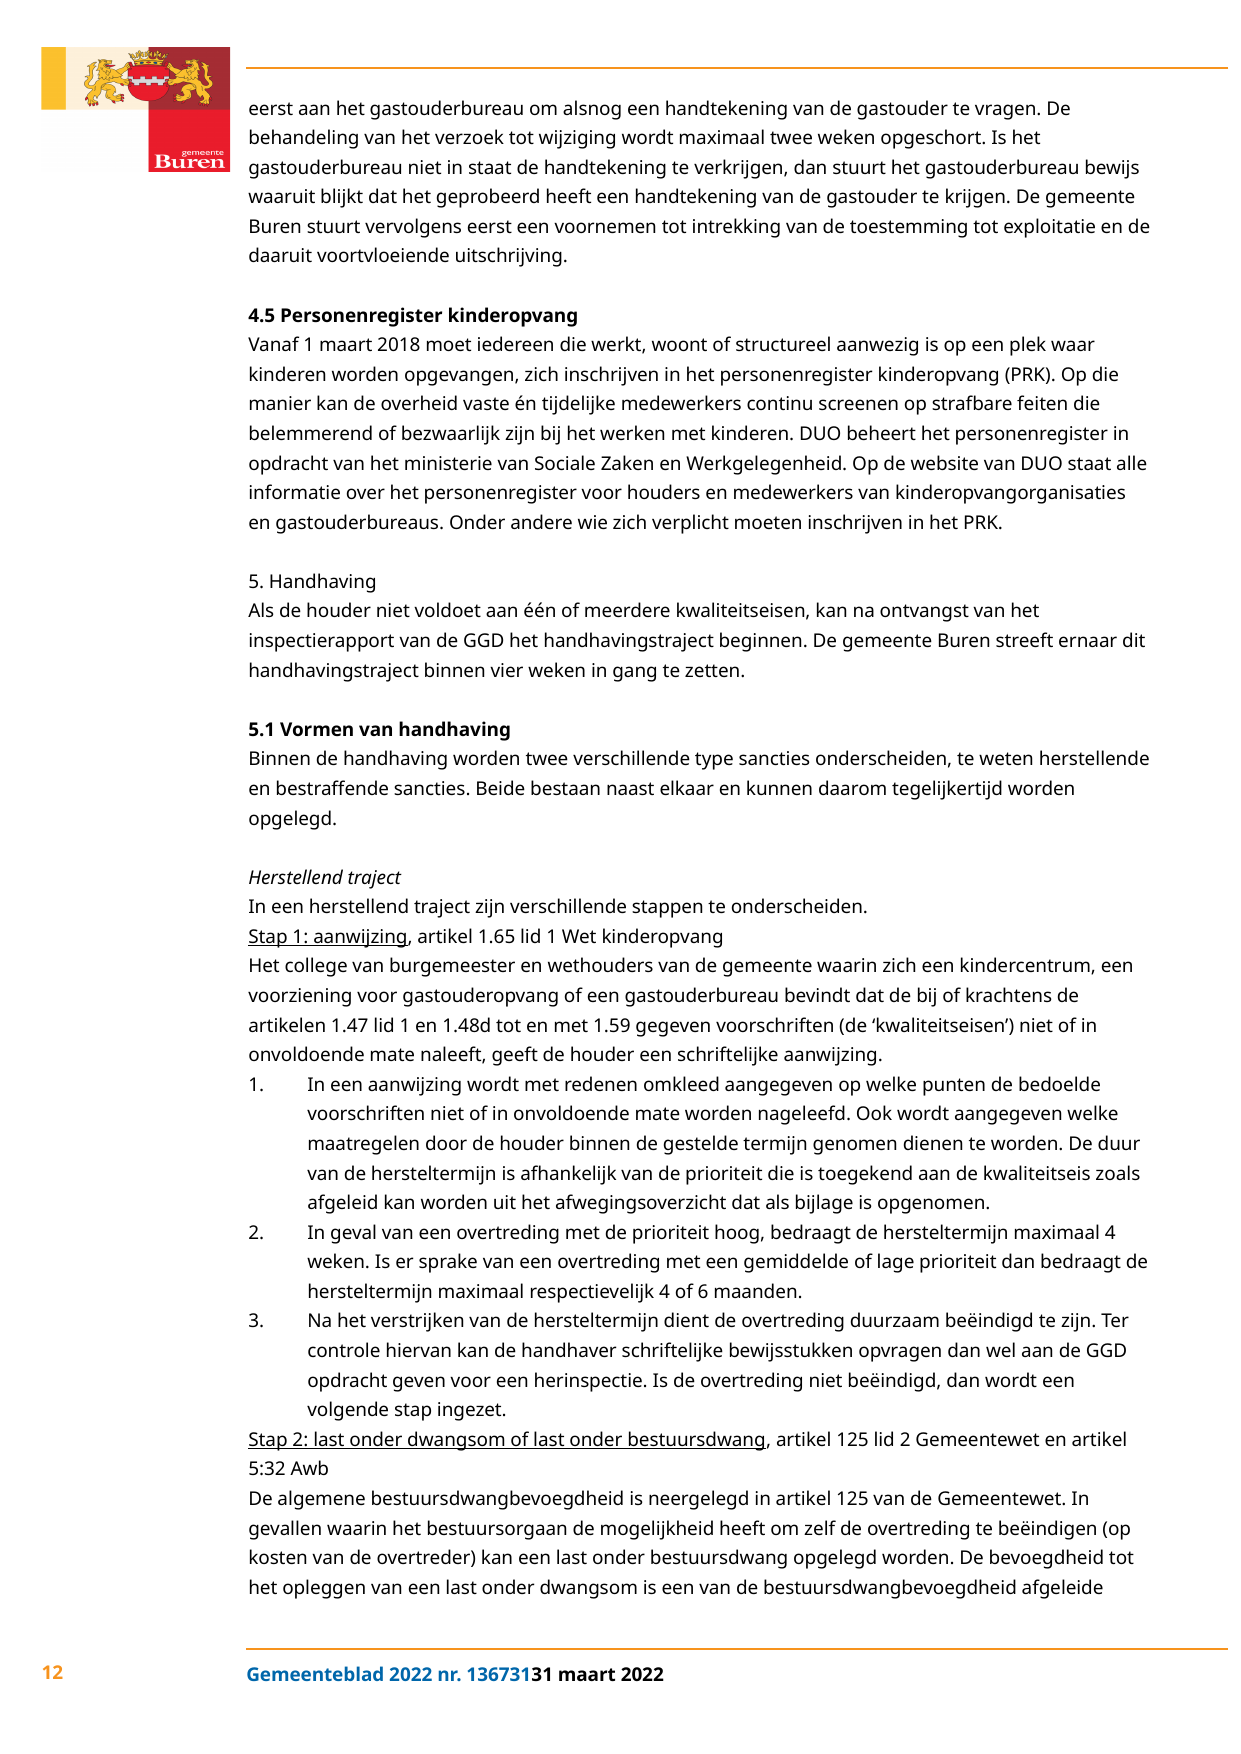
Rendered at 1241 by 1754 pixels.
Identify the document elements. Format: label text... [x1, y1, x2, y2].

text 4.5 Personenregister kinderopvang [248, 302, 1152, 328]
text eerst aan het gastouderbureau om alsnog een handtekening van de gastouder te vragen. De behandeling van het verzoek tot wijziging wordt maximaal twee weken opgeschort. Is het gastouderbureau niet in staat de handtekening te verkrijgen, dan stuurt het gastouderbureau bewijs waaruit blijkt dat het geprobeerd heeft een handtekening van de gastouder te krijgen. De gemeente Buren stuurt vervolgens eerst een voornemen tot intrekking van de toestemming tot exploitatie en de daaruit voortvloeiende uitschrijving. [248, 95, 1152, 268]
list In geval van een overtreding met de prioriteit hoog, bedraagt de hersteltermijn maximaal 4 weken. Is er sprake van een overtreding met een gemiddelde of lage prioriteit dan bedraagt de hersteltermijn maximaal respectievelijk 4 of 6 maanden. [248, 1219, 1152, 1304]
text Stap 1: aanwijzing, artikel 1.65 lid 1 Wet kinderopvang [248, 923, 1152, 949]
picture [41, 47, 231, 172]
list Na het verstrijken van de hersteltermijn dient de overtreding duurzaam beëindigd te zijn. Ter controle hiervan kan de handhaver schriftelijke bewijsstukken opvragen dan wel aan de GGD opdracht geven voor een herinspectie. Is de overtreding niet beëindigd, dan wordt een volgende stap ingezet. [248, 1308, 1152, 1422]
text In een herstellend traject zijn verschillende stappen te onderscheiden. [248, 893, 1152, 919]
text Stap 2: last onder dwangsom of last onder bestuursdwang, artikel 125 lid 2 Gemeentewet en artikel 5:32 Awb [248, 1426, 1152, 1481]
list In een aanwijzing wordt met redenen omkleed aangegeven op welke punten de bedoelde voorschriften niet of in onvoldoende mate worden nageleefd. Ook wordt aangegeven welke maatregelen door de houder binnen de gestelde termijn genomen dienen te worden. De duur van de hersteltermijn is afhankelijk van de prioriteit die is toegekend aan de kwaliteitseis zoals afgeleid kan worden uit het afwegingsoverzicht dat als bijlage is opgenomen. [248, 1071, 1152, 1215]
text Als de houder niet voldoet aan één of meerdere kwaliteitseisen, kan na ontvangst van het inspectierapport van de GGD het handhavingstraject beginnen. De gemeente Buren streeft ernaar dit handhavingstraject binnen vier weken in gang te zetten. [248, 598, 1152, 683]
text 5. Handhaving [248, 568, 1152, 594]
text Vanaf 1 maart 2018 moet iedereen die werkt, woont of structureel aanwezig is op een plek waar kinderen worden opgevangen, zich inschrijven in het personenregister kinderopvang (PRK). Op die manier kan de overheid vaste én tijdelijke medewerkers continu screenen op strafbare feiten die belemmerend of bezwaarlijk zijn bij het werken met kinderen. DUO beheert het personenregister in opdracht van het ministerie van Sociale Zaken en Werkgelegenheid. Op de website van DUO staat alle informatie over het personenregister voor houders en medewerkers van kinderopvangorganisaties en gastouderbureaus. Onder andere wie zich verplicht moeten inschrijven in het PRK. [248, 331, 1152, 535]
text Binnen de handhaving worden twee verschillende type sancties onderscheiden, te weten herstellende en bestraffende sancties. Beide bestaan naast elkaar en kunnen daarom tegelijkertijd worden opgelegd. [248, 746, 1152, 831]
text De algemene bestuursdwangbevoegdheid is neergelegd in artikel 125 van de Gemeentewet. In gevallen waarin het bestuursorgaan de mogelijkheid heeft om zelf de overtreding te beëindigen (op kosten van de overtreder) kan een last onder bestuursdwang opgelegd worden. De bevoegdheid tot het opleggen van een last onder dwangsom is een van de bestuursdwangbevoegdheid afgeleide [248, 1485, 1152, 1600]
text 5.1 Vormen van handhaving [248, 716, 1152, 742]
text Herstellend traject [248, 864, 1152, 890]
text Het college van burgemeester en wethouders van de gemeente waarin zich een kindercentrum, een voorziening voor gastouderopvang of een gastouderbureau bevindt dat de bij of krachtens de artikelen 1.47 lid 1 en 1.48d tot en met 1.59 gegeven voorschriften (de ‘kwaliteitseisen’) niet of in onvoldoende mate naleeft, geeft de houder een schriftelijke aanwijzing. [248, 953, 1152, 1067]
